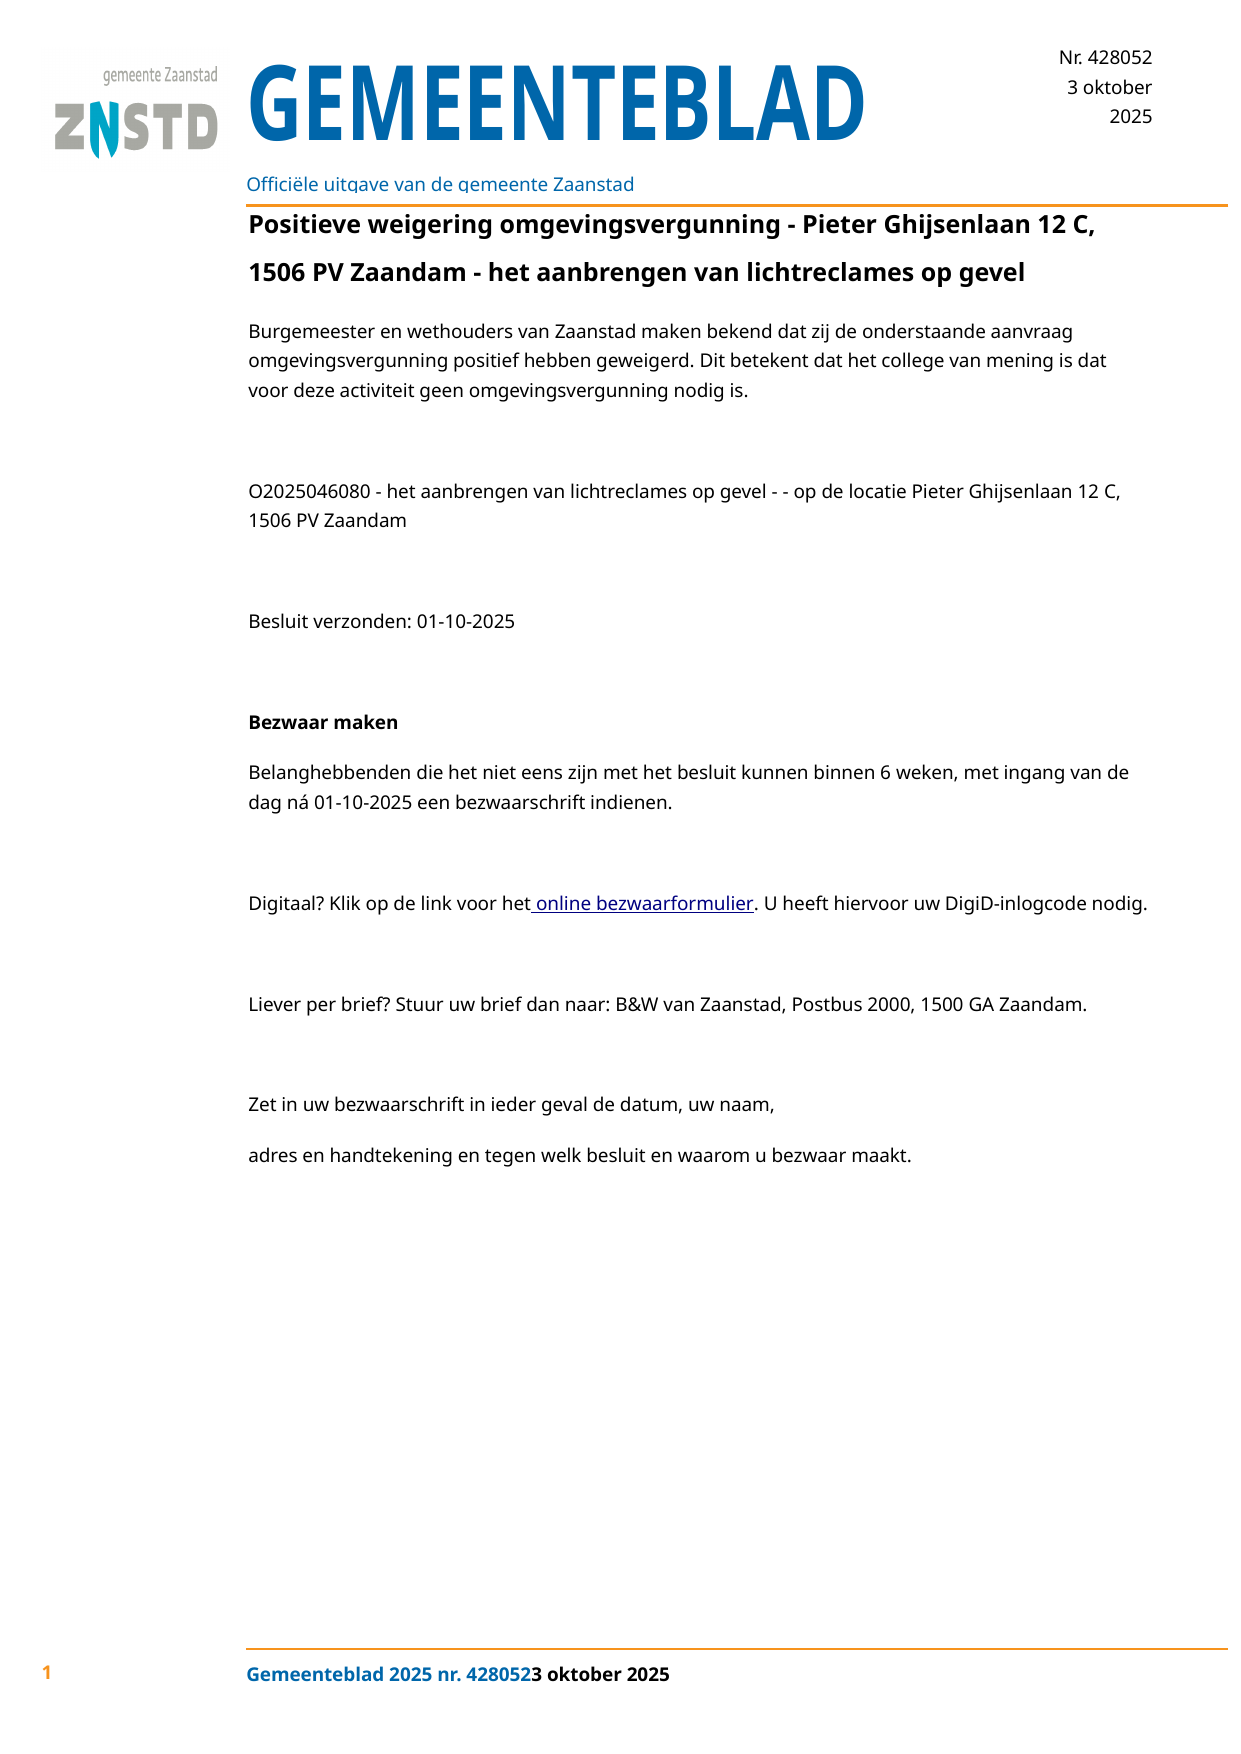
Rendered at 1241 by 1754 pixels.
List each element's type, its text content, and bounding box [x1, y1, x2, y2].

text Belanghebbenden die het niet eens zijn met het besluit kunnen binnen 6 weken, met ingang van de dag ná 01-10-2025 een bezwaarschrift indienen. [248, 759, 1152, 815]
text adres en handtekening en tegen welk besluit en waarom u bezwaar maakt. [248, 1142, 1152, 1168]
picture [41, 47, 231, 172]
text Burgemeester en wethouders van Zaanstad maken bekend dat zij de onderstaande aanvraag omgevingsvergunning positief hebben geweigerd. Dit betekent dat het college van mening is dat voor deze activiteit geen omgevingsvergunning nodig is. [248, 318, 1152, 403]
text O2025046080 - het aanbrengen van lichtreclames op gevel - - op de locatie Pieter Ghijsenlaan 12 C, 1506 PV Zaandam [248, 478, 1152, 533]
text Besluit verzonden: 01-10-2025 [248, 608, 1152, 634]
text Liever per brief? Stuur uw brief dan naar: B&W van Zaanstad, Postbus 2000, 1500 GA Zaandam. [248, 991, 1152, 1017]
text Bezwaar maken [248, 709, 1152, 735]
text Zet in uw bezwaarschrift in ieder geval de datum, uw naam, [248, 1092, 1152, 1117]
text Positieve weigering omgevingsvergunning - Pieter Ghijsenlaan 12 C, 1506 PV Zaandam - het aanbrengen van lichtreclames op gevel [248, 207, 1152, 288]
text Digitaal? Klik op de link voor het online bezwaarformulier. U heeft hiervoor uw DigiD-inlogcode nodig. [248, 890, 1152, 916]
